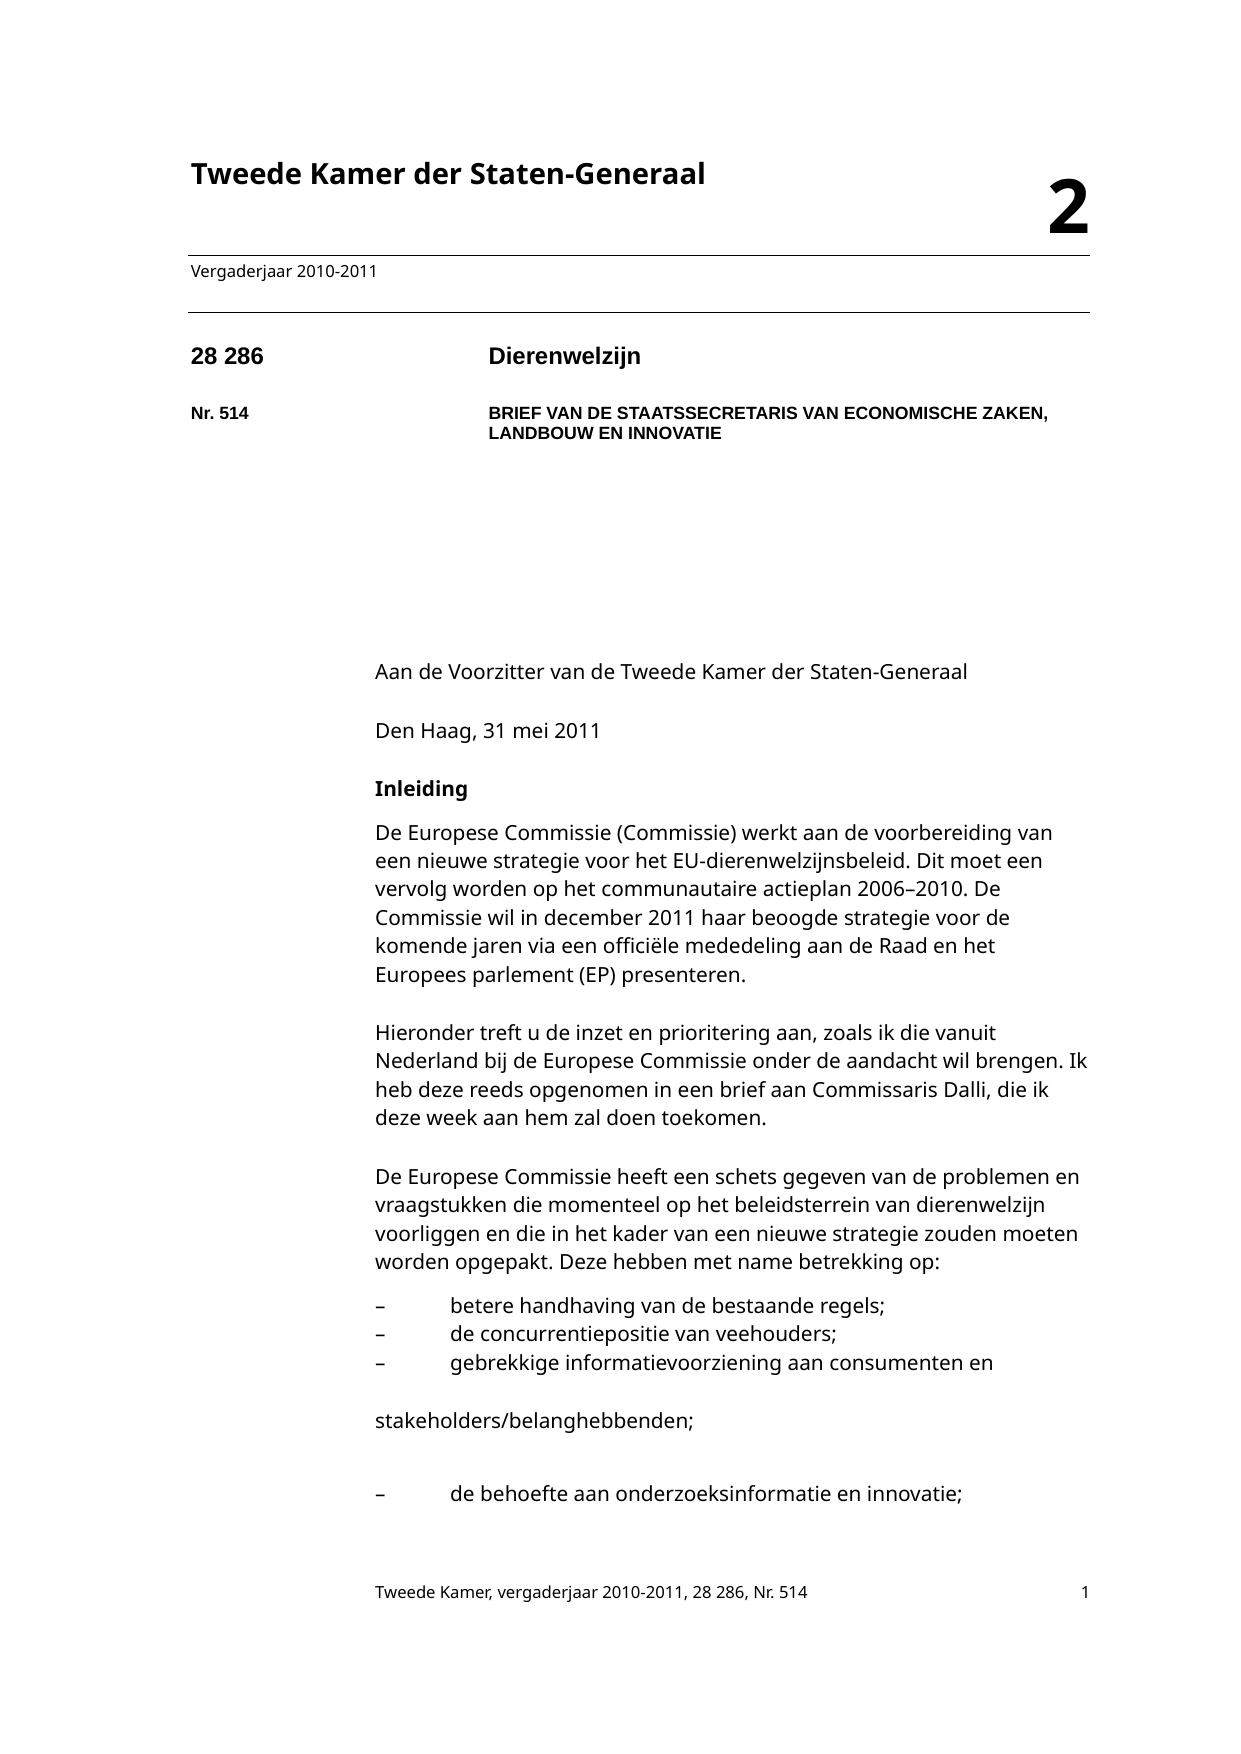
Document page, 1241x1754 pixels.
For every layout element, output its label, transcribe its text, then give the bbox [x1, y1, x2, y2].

text Hieronder treft u de inzet en prioritering aan, zoals ik die vanuit Nederland bij de Europese Commissie onder de aandacht wil brengen. Ik heb deze reeds opgenomen in een brief aan Commissaris Dalli, die ik deze week aan hem zal doen toekomen. [375, 1018, 1090, 1132]
list gebrekkige informatievoorziening aan consumenten en [375, 1348, 1090, 1376]
text Den Haag, 31 mei 2011 [375, 716, 1090, 744]
table_header 2 [910, 150, 1090, 255]
table_cell [485, 256, 1090, 312]
text Inleiding [375, 774, 1090, 803]
table_cell 28 286 [188, 339, 485, 399]
text stakeholders/belanghebbenden; [375, 1406, 1090, 1434]
list de concurrentiepositie van veehouders; [375, 1319, 1090, 1348]
text De Europese Commissie heeft een schets gegeven van de problemen en vraagstukken die momenteel op het beleidsterrein van dierenwelzijn voorliggen en die in het kader van een nieuwe strategie zouden moeten worden opgepakt. Deze hebben met name betrekking op: [375, 1162, 1090, 1276]
table_cell Nr. 514 [188, 399, 485, 539]
table_cell [188, 313, 485, 339]
table_cell Vergaderjaar 2010-2011 [188, 256, 485, 312]
list de behoefte aan onderzoeksinformatie en innovatie; [375, 1479, 1090, 1508]
list betere handhaving van de bestaande regels; [375, 1291, 1090, 1319]
table_cell [485, 313, 1090, 339]
table_cell BRIEF VAN DE STAATSSECRETARIS VAN ECONOMISCHE ZAKEN, LANDBOUW EN INNOVATIE [485, 399, 1090, 539]
table_header Tweede Kamer der Staten-Generaal [188, 150, 909, 255]
text De Europese Commissie (Commissie) werkt aan de voorbereiding van een nieuwe strategie voor het EU-dierenwelzijnsbeleid. Dit moet een vervolg worden op het communautaire actieplan 2006–2010. De Commissie wil in december 2011 haar beoogde strategie voor de komende jaren via een officiële mededeling aan de Raad en het Europees parlement (EP) presenteren. [375, 818, 1090, 988]
text Aan de Voorzitter van de Tweede Kamer der Staten-Generaal [375, 657, 1090, 686]
table_cell Dierenwelzijn [485, 339, 1090, 399]
